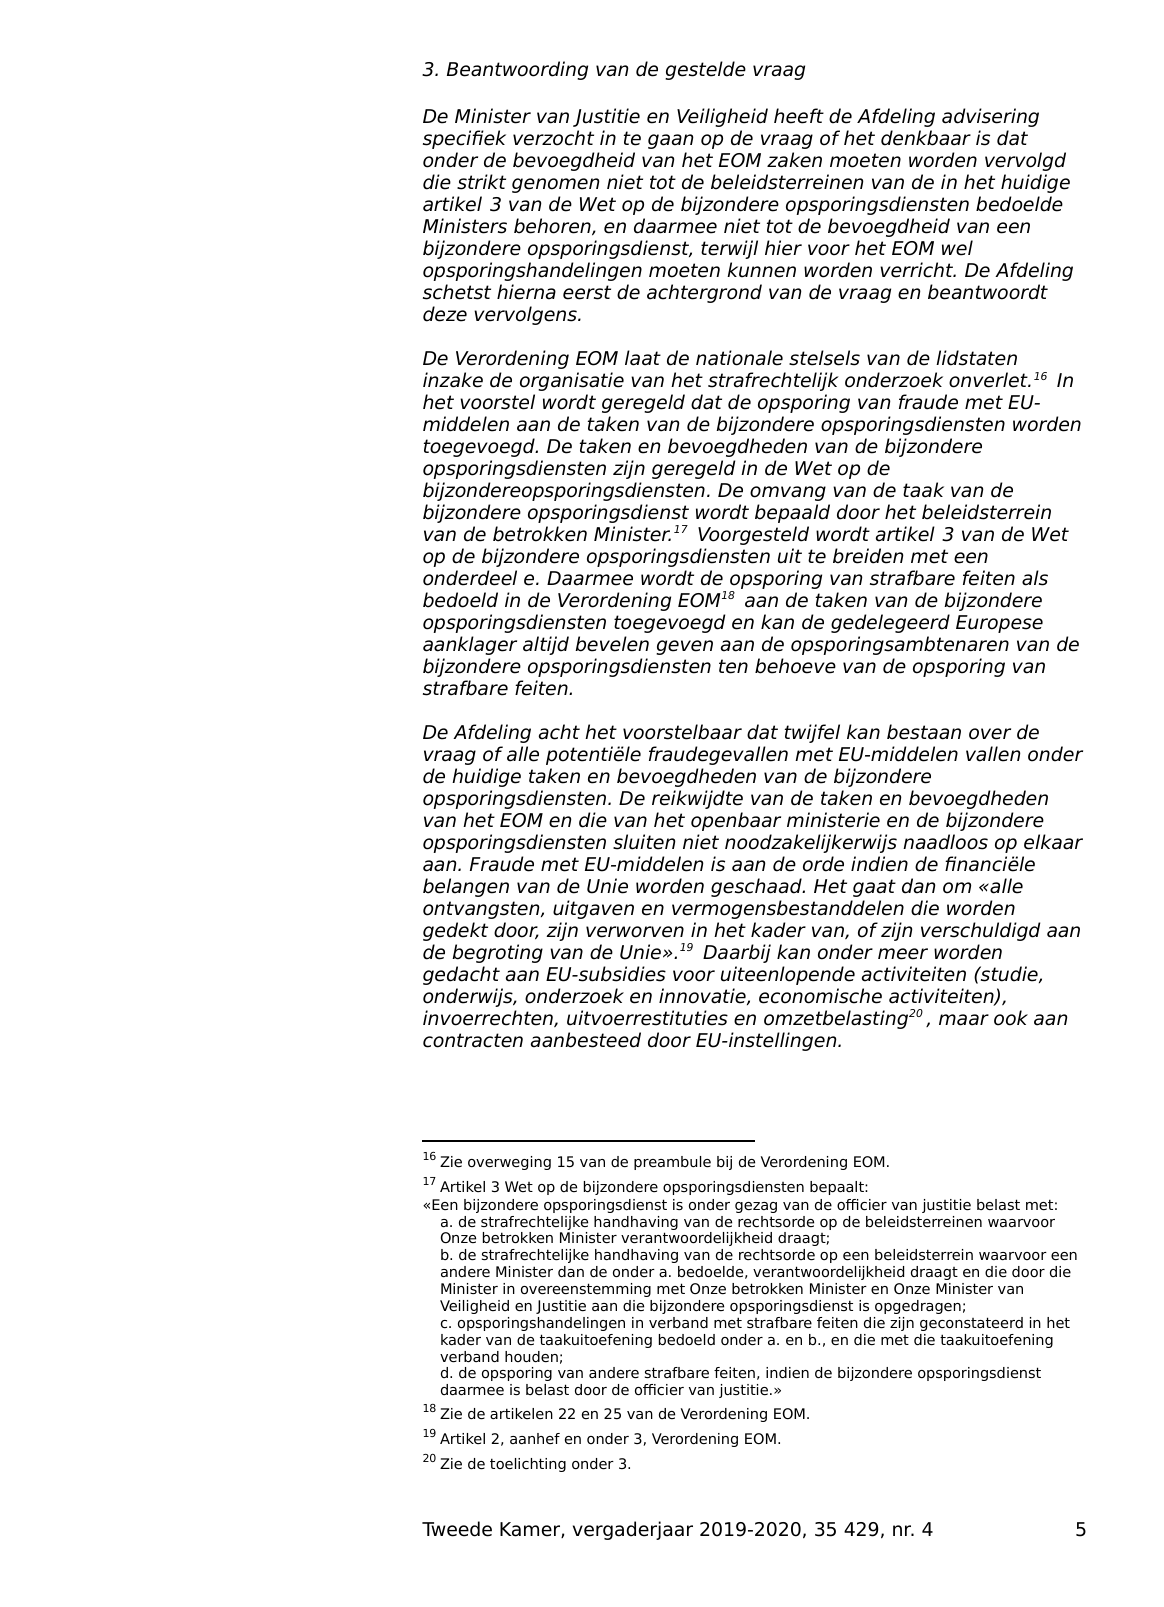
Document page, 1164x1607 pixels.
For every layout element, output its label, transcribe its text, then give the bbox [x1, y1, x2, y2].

text d. de opsporing van andere strafbare feiten, indien de bijzondere opsporingsdienst daarmee is belast door de officier van justitie.» [440, 1366, 1087, 1399]
text a. de strafrechtelijke handhaving van de rechtsorde op de beleidsterreinen waarvoor Onze betrokken Minister verantwoordelijkheid draagt; [440, 1214, 1087, 1247]
subtitle 3. Beantwoording van de gestelde vraag [422, 59, 1087, 81]
text «Een bijzondere opsporingsdienst is onder gezag van de officier van justitie belast met: [422, 1197, 1087, 1214]
text Artikel 3 Wet op de bijzondere opsporingsdiensten bepaalt: [422, 1175, 1087, 1197]
text De Minister van Justitie en Veiligheid heeft de Afdeling advisering specifiek verzocht in te gaan op de vraag of het denkbaar is dat onder de bevoegdheid van het EOM zaken moeten worden vervolgd die strikt genomen niet tot de beleidsterreinen van de in het huidige artikel 3 van de Wet op de bijzondere opsporingsdiensten bedoelde Ministers behoren, en daarmee niet tot de bevoegdheid van een bijzondere opsporingsdienst, terwijl hier voor het EOM wel opsporingshandelingen moeten kunnen worden verricht. De Afdeling schetst hierna eerst de achtergrond van de vraag en beantwoordt deze vervolgens. [422, 106, 1087, 326]
text De Verordening EOM laat de nationale stelsels van de lidstaten inzake de organisatie van het strafrechtelijk onderzoek onverlet. In het voorstel wordt geregeld dat de opsporing van fraude met EU-middelen aan de taken van de bijzondere opsporingsdiensten worden toegevoegd. De taken en bevoegdheden van de bijzondere opsporingsdiensten zijn geregeld in de Wet op de bijzondereopsporingsdiensten. De omvang van de taak van de bijzondere opsporingsdienst wordt bepaald door het beleidsterrein van de betrokken Minister. Voorgesteld wordt artikel 3 van de Wet op de bijzondere opsporingsdiensten uit te breiden met een onderdeel e. Daarmee wordt de opsporing van strafbare feiten als bedoeld in de Verordening EOM aan de taken van de bijzondere opsporingsdiensten toegevoegd en kan de gedelegeerd Europese aanklager altijd bevelen geven aan de opsporingsambtenaren van de bijzondere opsporingsdiensten ten behoeve van de opsporing van strafbare feiten. [422, 348, 1087, 700]
text Artikel 2, aanhef en onder 3, Verordening EOM. [422, 1427, 1087, 1449]
text De Afdeling acht het voorstelbaar dat twijfel kan bestaan over de vraag of alle potentiële fraudegevallen met EU-middelen vallen onder de huidige taken en bevoegdheden van de bijzondere opsporingsdiensten. De reikwijdte van de taken en bevoegdheden van het EOM en die van het openbaar ministerie en de bijzondere opsporingsdiensten sluiten niet noodzakelijkerwijs naadloos op elkaar aan. Fraude met EU-middelen is aan de orde indien de financiële belangen van de Unie worden geschaad. Het gaat dan om «alle ontvangsten, uitgaven en vermogensbestanddelen die worden gedekt door, zijn verworven in het kader van, of zijn verschuldigd aan de begroting van de Unie». Daarbij kan onder meer worden gedacht aan EU-subsidies voor uiteenlopende activiteiten (studie, onderwijs, onderzoek en innovatie, economische activiteiten), invoerrechten, uitvoerrestituties en omzetbelasting, maar ook aan contracten aanbesteed door EU-instellingen. [422, 722, 1087, 1052]
text Zie de artikelen 22 en 25 van de Verordening EOM. [422, 1402, 1087, 1424]
text Zie overweging 15 van de preambule bij de Verordening EOM. [422, 1150, 1087, 1172]
text b. de strafrechtelijke handhaving van de rechtsorde op een beleidsterrein waarvoor een andere Minister dan de onder a. bedoelde, verantwoordelijkheid draagt en die door die Minister in overeenstemming met Onze betrokken Minister en Onze Minister van Veiligheid en Justitie aan die bijzondere opsporingsdienst is opgedragen; [440, 1247, 1087, 1315]
text c. opsporingshandelingen in verband met strafbare feiten die zijn geconstateerd in het kader van de taakuitoefening bedoeld onder a. en b., en die met die taakuitoefening verband houden; [440, 1315, 1087, 1366]
text Zie de toelichting onder 3. [422, 1452, 1087, 1474]
